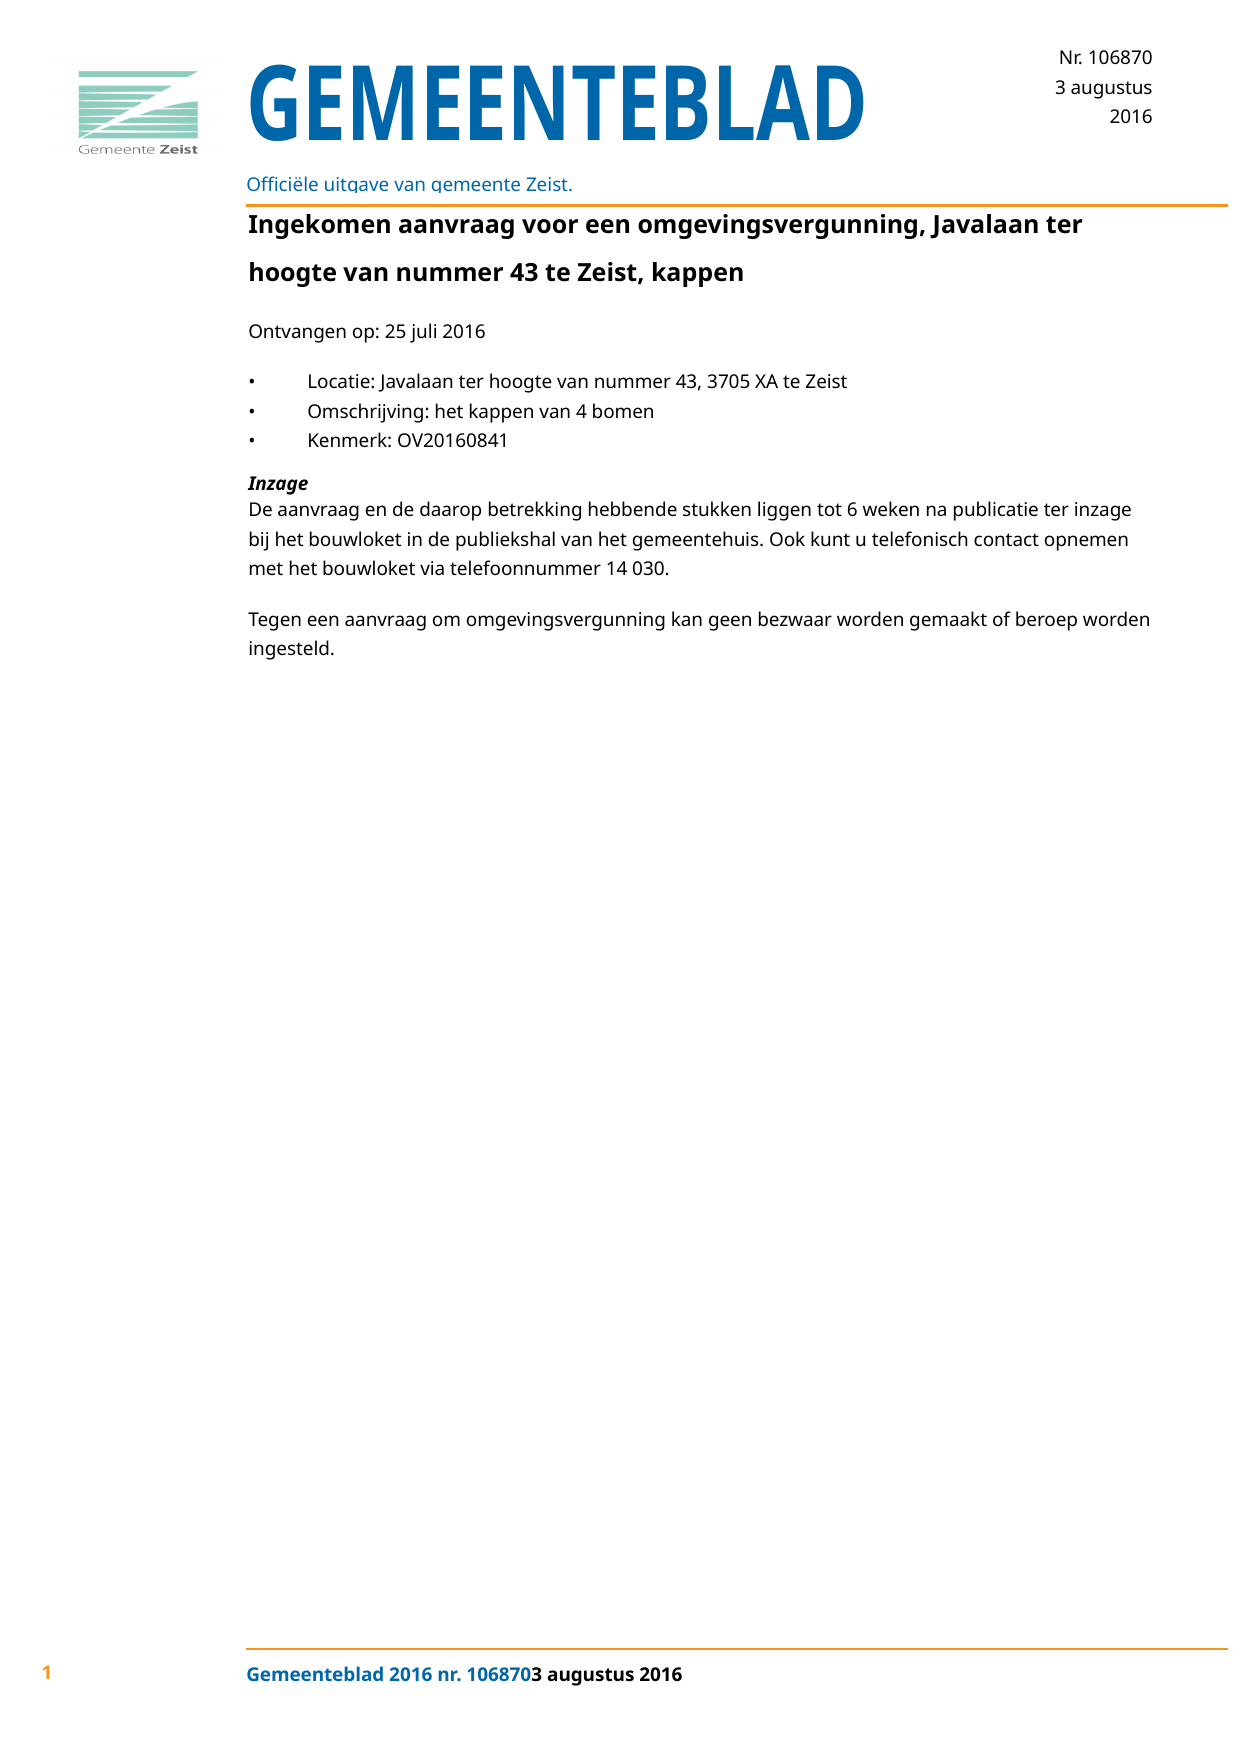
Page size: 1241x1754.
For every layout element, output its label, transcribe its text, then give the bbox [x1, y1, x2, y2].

text Tegen een aanvraag om omgevingsvergunning kan geen bezwaar worden gemaakt of beroep worden ingesteld. [248, 606, 1152, 661]
text Ingekomen aanvraag voor een omgevingsvergunning, Javalaan ter hoogte van nummer 43 te Zeist, kappen [248, 207, 1152, 288]
list Omschrijving: het kappen van 4 bomen [248, 398, 1152, 424]
text Inzage [248, 471, 1152, 496]
list Kenmerk: OV20160841 [248, 427, 1152, 453]
picture [41, 47, 231, 172]
text De aanvraag en de daarop betrekking hebbende stukken liggen tot 6 weken na publicatie ter inzage bij het bouwloket in de publiekshal van het gemeentehuis. Ook kunt u telefonisch contact opnemen met het bouwloket via telefoonnummer 14 030. [248, 496, 1152, 581]
list Locatie: Javalaan ter hoogte van nummer 43, 3705 XA te Zeist [248, 368, 1152, 394]
text Ontvangen op: 25 juli 2016 [248, 318, 1152, 344]
